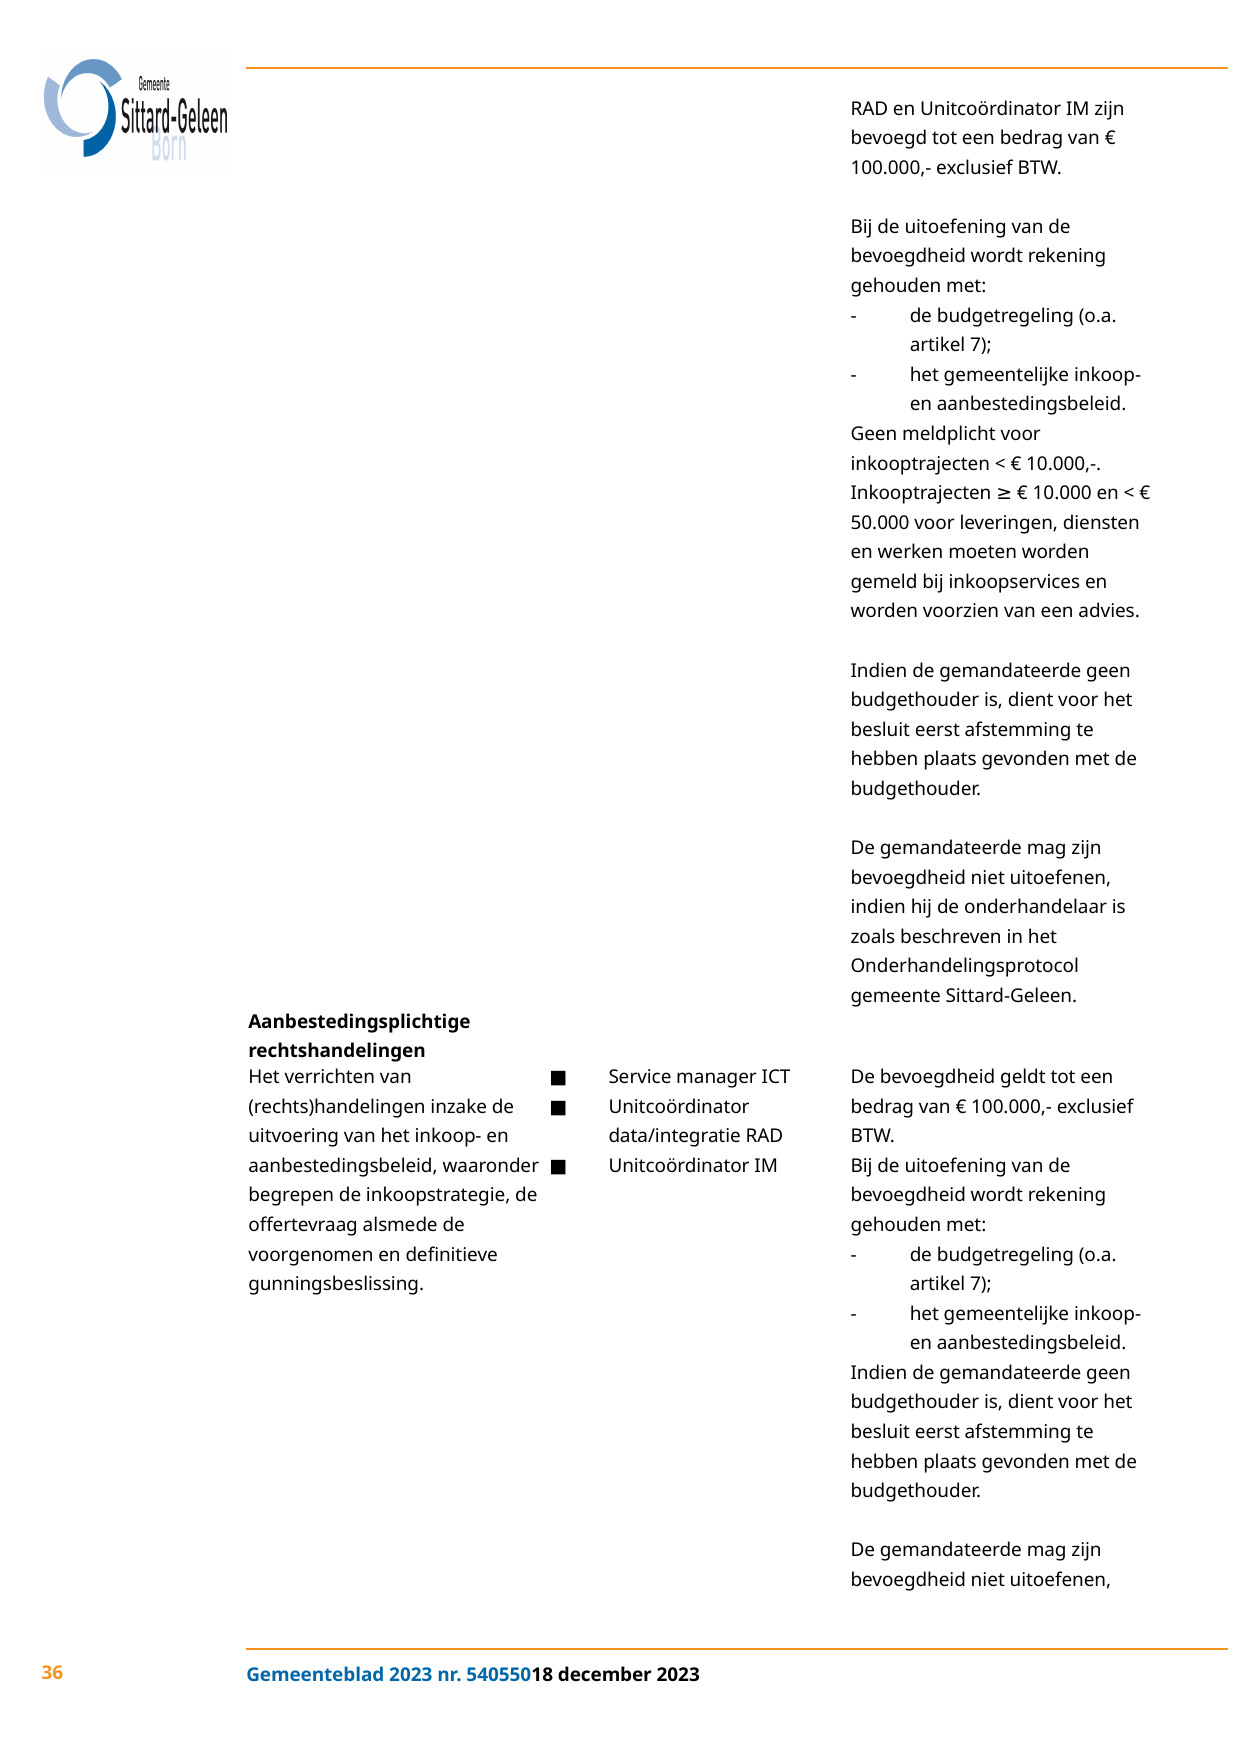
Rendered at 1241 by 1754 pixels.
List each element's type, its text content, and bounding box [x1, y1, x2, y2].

picture [41, 47, 231, 172]
table_cell RAD en Unitcoördinator IM zijn bevoegd tot een bedrag van € 100.000,- exclusief BTW. Bij de uitoefening van de bevoegdheid wordt rekening gehouden met: de budgetregeling (o.a. artikel 7); het gemeentelijke inkoop- en aanbestedingsbeleid. Geen meldplicht voor inkooptrajecten < € 10.000,-. Inkooptrajecten ≥ € 10.000 en < € 50.000 voor leveringen, diensten en werken moeten worden gemeld bij inkoopservices en worden voorzien van een advies. Indien de gemandateerde geen budgethouder is, dient voor het besluit eerst afstemming te hebben plaats gevonden met de budgethouder. De gemandateerde mag zijn bevoegdheid niet uitoefenen, indien hij de onderhandelaar is zoals beschreven in het Onderhandelingsprotocol gemeente Sittard-Geleen. [850, 95, 1152, 1008]
table_cell [549, 95, 850, 1008]
table_cell [850, 1008, 1152, 1063]
table_cell Aanbestedingsplichtige rechtshandelingen [248, 1008, 549, 1063]
table_cell [549, 1008, 850, 1063]
table_cell De bevoegdheid geldt tot een bedrag van € 100.000,- exclusief BTW. Bij de uitoefening van de bevoegdheid wordt rekening gehouden met: de budgetregeling (o.a. artikel 7); het gemeentelijke inkoop- en aanbestedingsbeleid. Indien de gemandateerde geen budgethouder is, dient voor het besluit eerst afstemming te hebben plaats gevonden met de budgethouder. De gemandateerde mag zijn bevoegdheid niet uitoefenen, [850, 1063, 1152, 1592]
table_cell Het verrichten van (rechts)handelingen inzake de uitvoering van het inkoop- en aanbestedingsbeleid, waaronder begrepen de inkoopstrategie, de offertevraag alsmede de voorgenomen en definitieve gunningsbeslissing. [248, 1063, 549, 1592]
table_cell Service manager ICT Unitcoördinator data/integratie RAD Unitcoördinator IM [549, 1063, 850, 1592]
table_cell [248, 95, 549, 1008]
